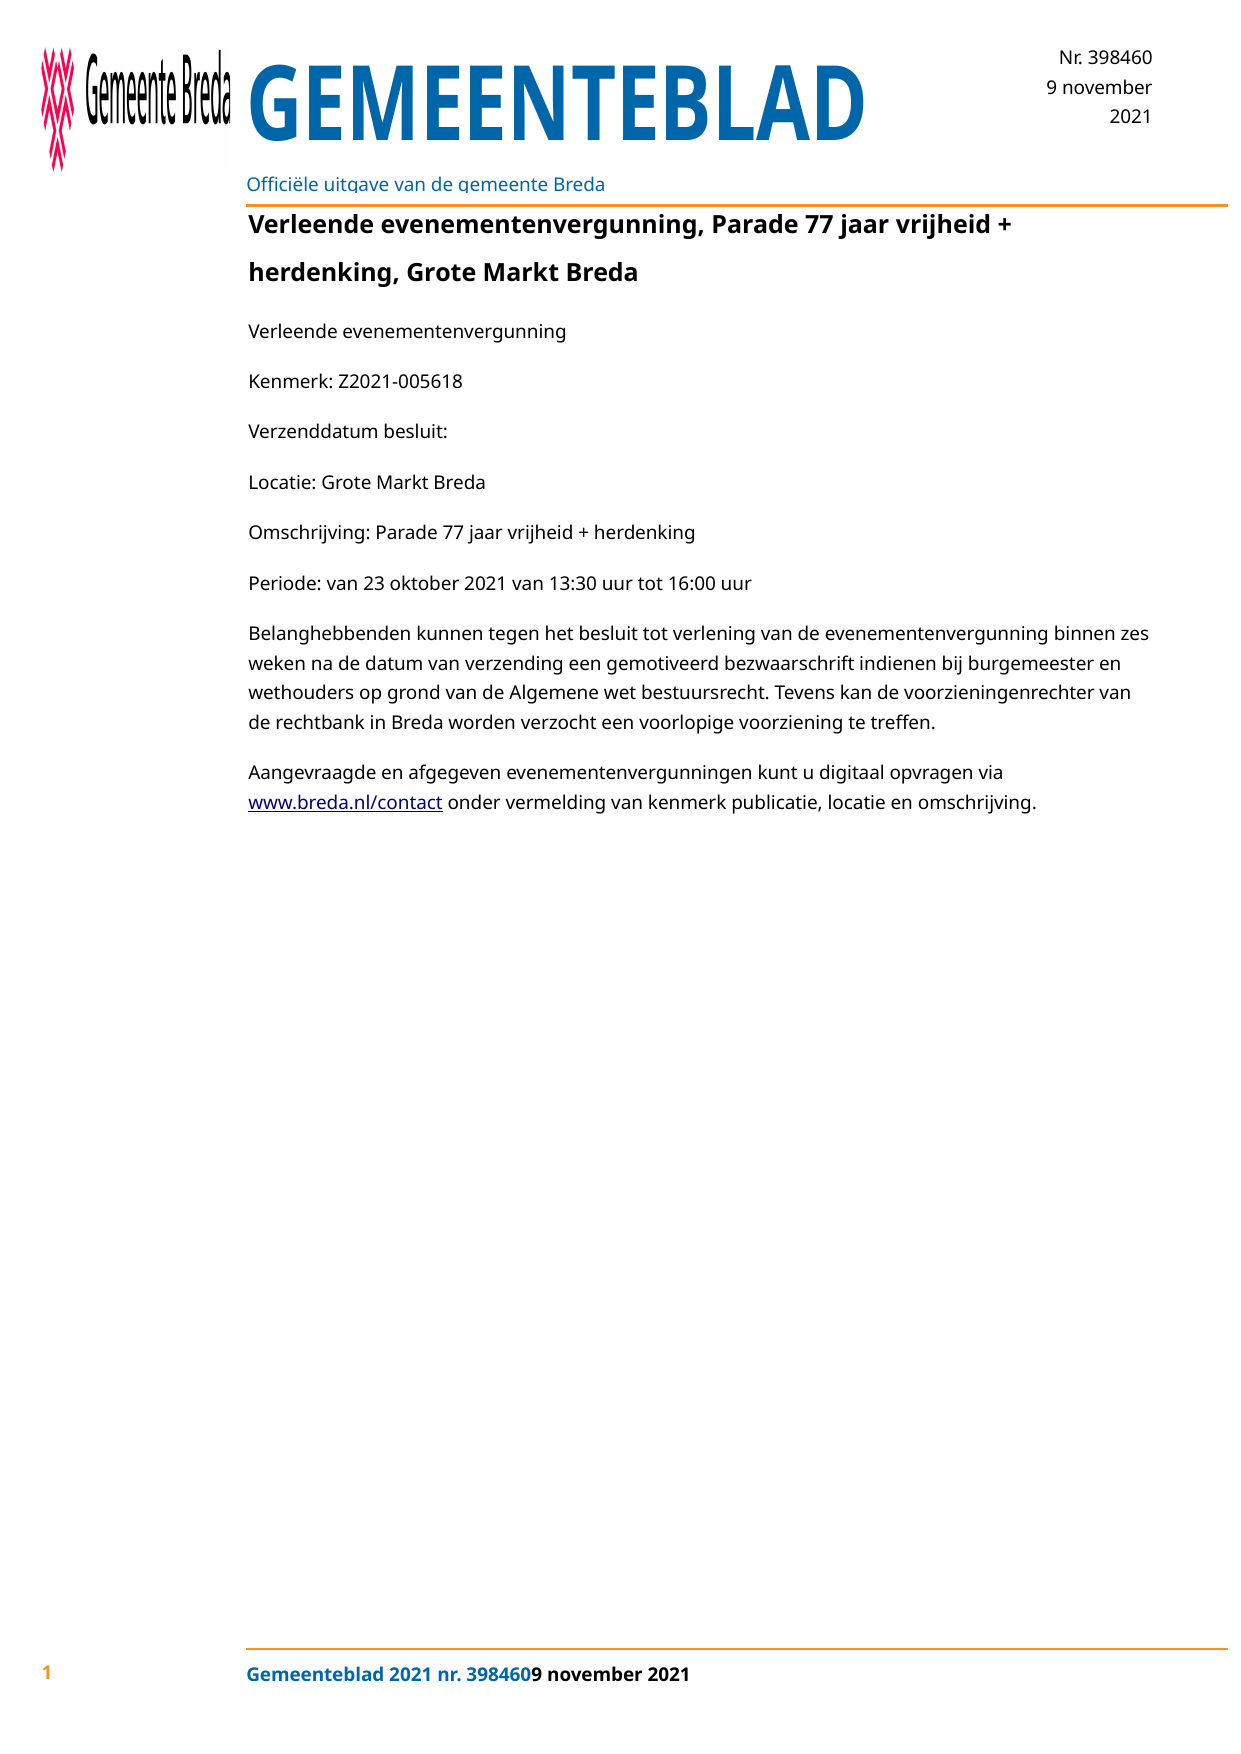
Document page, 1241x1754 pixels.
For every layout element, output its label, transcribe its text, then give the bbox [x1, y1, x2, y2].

text Omschrijving: Parade 77 jaar vrijheid + herdenking [248, 519, 1152, 545]
text Verleende evenementenvergunning, Parade 77 jaar vrijheid + herdenking, Grote Markt Breda [248, 207, 1152, 288]
text Verleende evenementenvergunning [248, 318, 1152, 344]
text Locatie: Grote Markt Breda [248, 469, 1152, 495]
picture [41, 47, 231, 172]
text Periode: van 23 oktober 2021 van 13:30 uur tot 16:00 uur [248, 570, 1152, 596]
text Belanghebbenden kunnen tegen het besluit tot verlening van de evenementenvergunning binnen zes weken na de datum van verzending een gemotiveerd bezwaarschrift indienen bij burgemeester en wethouders op grond van de Algemene wet bestuursrecht. Tevens kan de voorzieningenrechter van de rechtbank in Breda worden verzocht een voorlopige voorziening te treffen. [248, 620, 1152, 735]
text Verzenddatum besluit: [248, 419, 1152, 444]
text Aangevraagde en afgegeven evenementenvergunningen kunt u digitaal opvragen via www.breda.nl/contact onder vermelding van kenmerk publicatie, locatie en omschrijving. [248, 759, 1152, 815]
text Kenmerk: Z2021-005618 [248, 368, 1152, 394]
